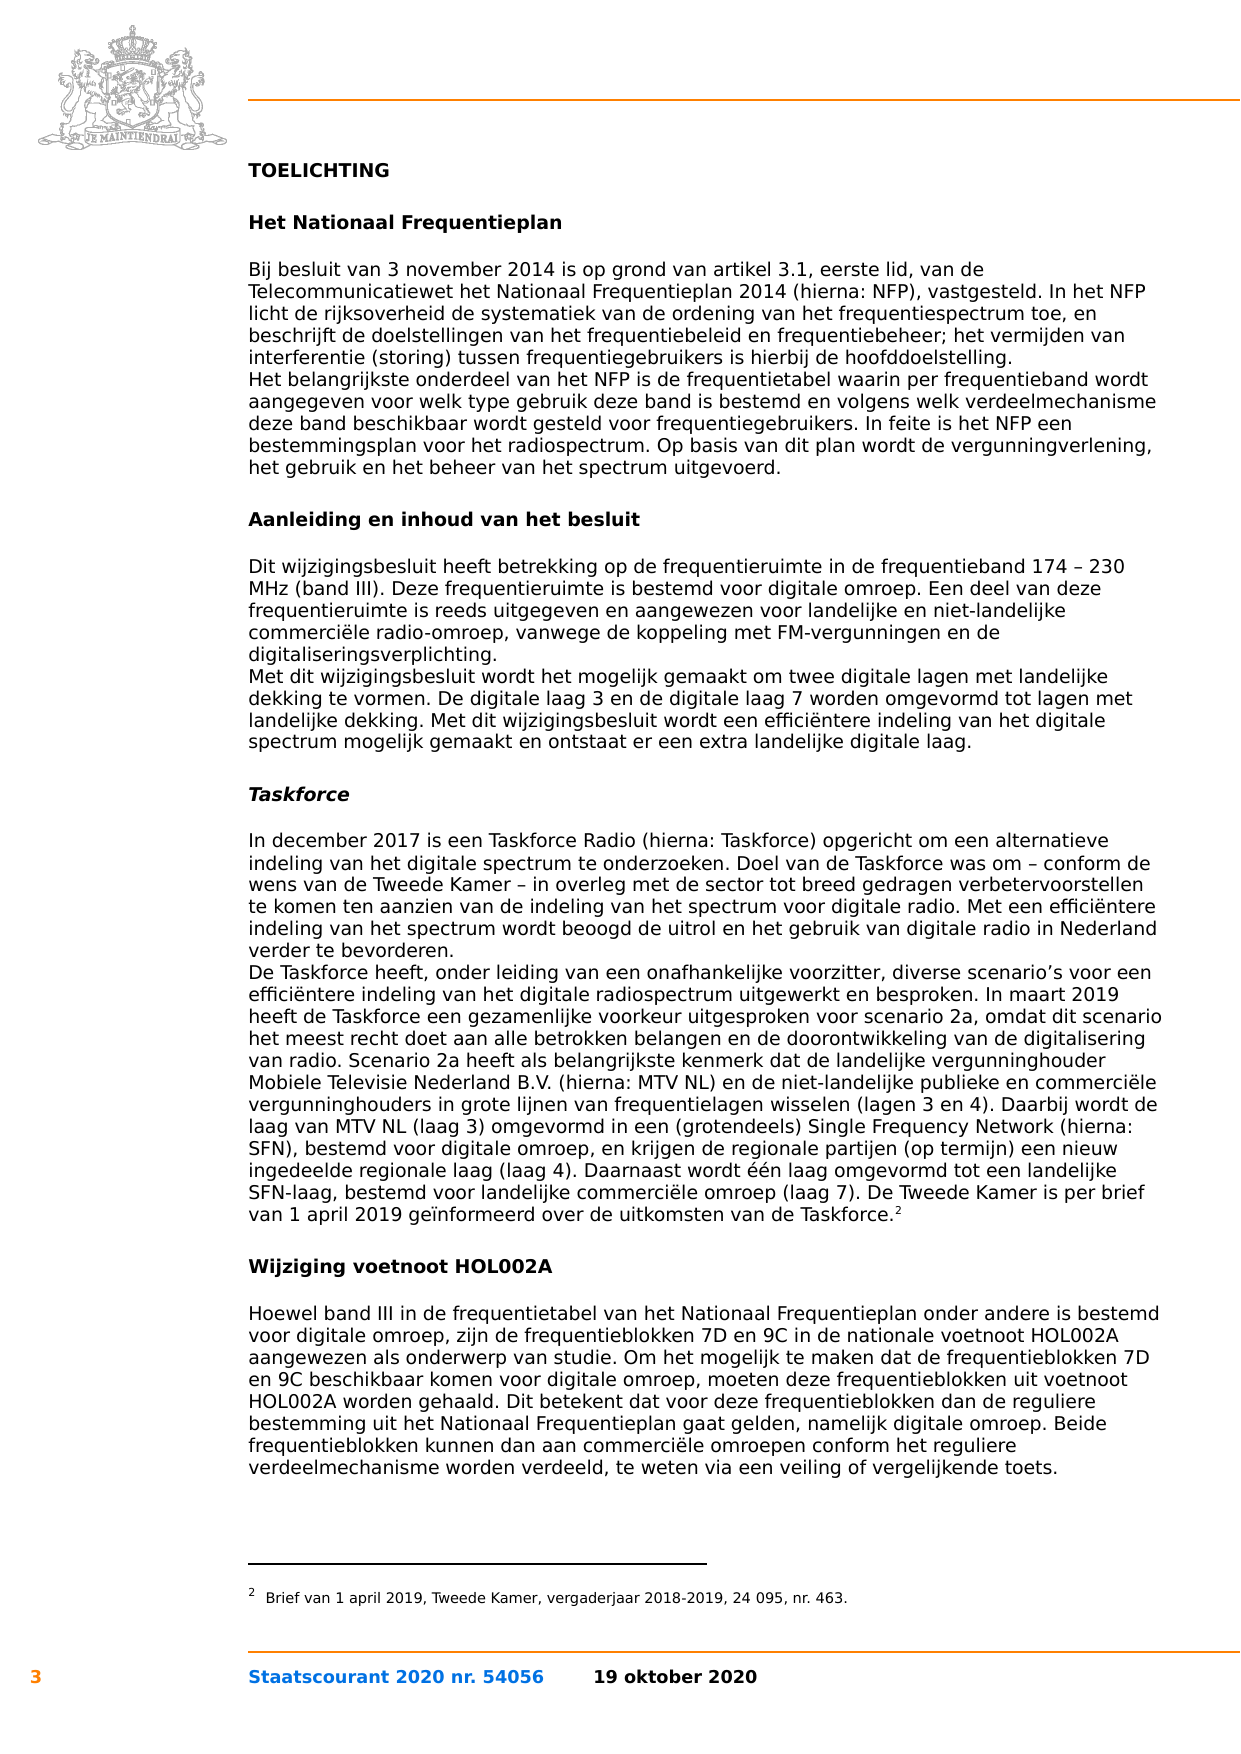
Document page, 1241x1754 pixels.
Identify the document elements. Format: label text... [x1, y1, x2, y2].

text Met dit wijzigingsbesluit wordt het mogelijk gemaakt om twee digitale lagen met landelijke dekking te vormen. De digitale laag 3 en de digitale laag 7 worden omgevormd tot lagen met landelijke dekking. Met dit wijzigingsbesluit wordt een efficiëntere indeling van het digitale spectrum mogelijk gemaakt en ontstaat er een extra landelijke digitale laag. [248, 666, 1163, 753]
text Brief van 1 april 2019, Tweede Kamer, vergaderjaar 2018-2019, 24 095, nr. 463. [248, 1586, 1163, 1608]
subtitle Taskforce [248, 783, 1163, 805]
text De Taskforce heeft, onder leiding van een onafhankelijke voorzitter, diverse scenario’s voor een efficiëntere indeling van het digitale radiospectrum uitgewerkt en besproken. In maart 2019 heeft de Taskforce een gezamenlijke voorkeur uitgesproken voor scenario 2a, omdat dit scenario het meest recht doet aan alle betrokken belangen en de doorontwikkeling van de digitalisering van radio. Scenario 2a heeft als belangrijkste kenmerk dat de landelijke vergunninghouder Mobiele Televisie Nederland B.V. (hierna: MTV NL) en de niet-landelijke publieke en commerciële vergunninghouders in grote lijnen van frequentielagen wisselen (lagen 3 en 4). Daarbij wordt de laag van MTV NL (laag 3) omgevormd in een (grotendeels) Single Frequency Network (hierna: SFN), bestemd voor digitale omroep, en krijgen de regionale partijen (op termijn) een nieuw ingedeelde regionale laag (laag 4). Daarnaast wordt één laag omgevormd tot een landelijke SFN-laag, bestemd voor landelijke commerciële omroep (laag 7). De Tweede Kamer is per brief van 1 april 2019 geïnformeerd over de uitkomsten van de Taskforce. [248, 962, 1163, 1226]
subtitle TOELICHTING [248, 160, 1163, 182]
subtitle Het Nationaal Frequentieplan [248, 212, 1163, 234]
text Het belangrijkste onderdeel van het NFP is de frequentietabel waarin per frequentieband wordt aangegeven voor welk type gebruik deze band is bestemd en volgens welk verdeelmechanisme deze band beschikbaar wordt gesteld voor frequentiegebruikers. In feite is het NFP een bestemmingsplan voor het radiospectrum. Op basis van dit plan wordt de vergunningverlening, het gebruik en het beheer van het spectrum uitgevoerd. [248, 369, 1163, 479]
text Dit wijzigingsbesluit heeft betrekking op de frequentieruimte in de frequentieband 174 – 230 MHz (band III). Deze frequentieruimte is bestemd voor digitale omroep. Een deel van deze frequentieruimte is reeds uitgegeven en aangewezen voor landelijke en niet-landelijke commerciële radio-omroep, vanwege de koppeling met FM-vergunningen en de digitaliseringsverplichting. [248, 556, 1163, 666]
subtitle Aanleiding en inhoud van het besluit [248, 509, 1163, 531]
text Bij besluit van 3 november 2014 is op grond van artikel 3.1, eerste lid, van de Telecommunicatiewet het Nationaal Frequentieplan 2014 (hierna: NFP), vastgesteld. In het NFP licht de rijksoverheid de systematiek van de ordening van het frequentiespectrum toe, en beschrijft de doelstellingen van het frequentiebeleid en frequentiebeheer; het vermijden van interferentie (storing) tussen frequentiegebruikers is hierbij de hoofddoelstelling. [248, 259, 1163, 369]
text In december 2017 is een Taskforce Radio (hierna: Taskforce) opgericht om een alternatieve indeling van het digitale spectrum te onderzoeken. Doel van de Taskforce was om – conform de wens van de Tweede Kamer – in overleg met de sector tot breed gedragen verbetervoorstellen te komen ten aanzien van de indeling van het spectrum voor digitale radio. Met een efficiëntere indeling van het spectrum wordt beoogd de uitrol en het gebruik van digitale radio in Nederland verder te bevorderen. [248, 830, 1163, 962]
subtitle Wijziging voetnoot HOL002A [248, 1256, 1163, 1278]
picture [38, 25, 227, 150]
text Hoewel band III in de frequentietabel van het Nationaal Frequentieplan onder andere is bestemd voor digitale omroep, zijn de frequentieblokken 7D en 9C in de nationale voetnoot HOL002A aangewezen als onderwerp van studie. Om het mogelijk te maken dat de frequentieblokken 7D en 9C beschikbaar komen voor digitale omroep, moeten deze frequentieblokken uit voetnoot HOL002A worden gehaald. Dit betekent dat voor deze frequentieblokken dan de reguliere bestemming uit het Nationaal Frequentieplan gaat gelden, namelijk digitale omroep. Beide frequentieblokken kunnen dan aan commerciële omroepen conform het reguliere verdeelmechanisme worden verdeeld, te weten via een veiling of vergelijkende toets. [248, 1303, 1163, 1479]
